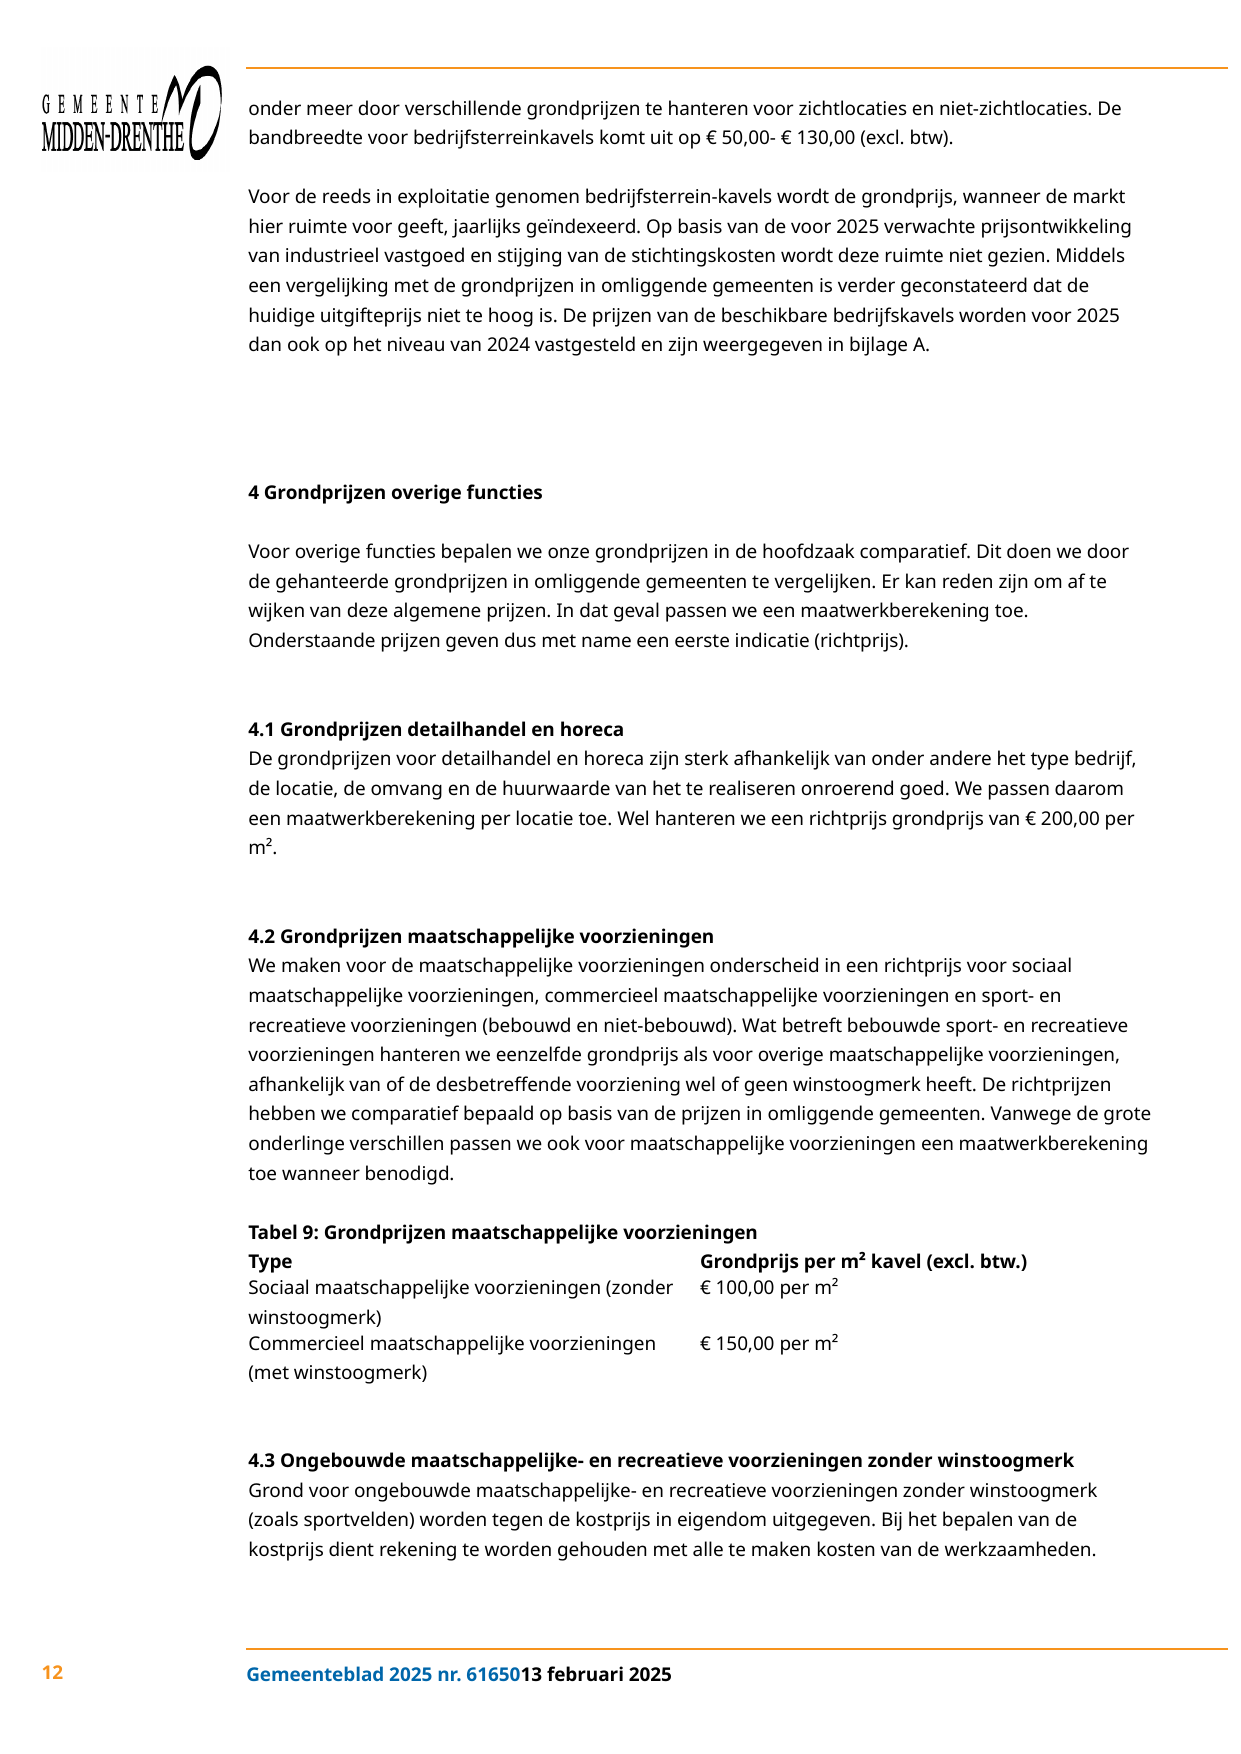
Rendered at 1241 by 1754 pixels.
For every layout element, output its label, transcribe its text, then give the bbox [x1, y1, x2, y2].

table_cell € 100,00 per m² [700, 1274, 1152, 1330]
table_cell Commercieel maatschappelijke voorzieningen (met winstoogmerk) [248, 1330, 700, 1385]
table_cell Sociaal maatschappelijke voorzieningen (zonder winstoogmerk) [248, 1274, 700, 1330]
table_header Grondprijs per m² kavel (excl. btw.) [700, 1249, 1152, 1274]
text Tabel 9: Grondprijzen maatschappelijke voorzieningen [248, 1219, 1152, 1245]
text 4.3 Ongebouwde maatschappelijke- en recreatieve voorzieningen zonder winstoogmerk [248, 1447, 1152, 1473]
text Voor overige functies bepalen we onze grondprijzen in de hoofdzaak comparatief. Dit doen we door de gehanteerde grondprijzen in omliggende gemeenten te vergelijken. Er kan reden zijn om af te wijken van deze algemene prijzen. In dat geval passen we een maatwerkberekening toe. Onderstaande prijzen geven dus met name een eerste indicatie (richtprijs). [248, 538, 1152, 653]
text 4.2 Grondprijzen maatschappelijke voorzieningen [248, 923, 1152, 949]
text De grondprijzen voor detailhandel en horeca zijn sterk afhankelijk van onder andere het type bedrijf, de locatie, de omvang en de huurwaarde van het te realiseren onroerend goed. We passen daarom een maatwerkberekening per locatie toe. Wel hanteren we een richtprijs grondprijs van € 200,00 per m². [248, 746, 1152, 860]
picture [41, 47, 231, 172]
table_cell € 150,00 per m² [700, 1330, 1152, 1385]
text Grond voor ongebouwde maatschappelijke- en recreatieve voorzieningen zonder winstoogmerk (zoals sportvelden) worden tegen de kostprijs in eigendom uitgegeven. Bij het bepalen van de kostprijs dient rekening te worden gehouden met alle te maken kosten van de werkzaamheden. [248, 1477, 1152, 1562]
text 4 Grondprijzen overige functies [248, 479, 1152, 505]
text 4.1 Grondprijzen detailhandel en horeca [248, 716, 1152, 742]
text onder meer door verschillende grondprijzen te hanteren voor zichtlocaties en niet-zichtlocaties. De bandbreedte voor bedrijfsterreinkavels komt uit op € 50,00- € 130,00 (excl. btw). [248, 95, 1152, 150]
text We maken voor de maatschappelijke voorzieningen onderscheid in een richtprijs voor sociaal maatschappelijke voorzieningen, commercieel maatschappelijke voorzieningen en sport- en recreatieve voorzieningen (bebouwd en niet-bebouwd). Wat betreft bebouwde sport- en recreatieve voorzieningen hanteren we eenzelfde grondprijs als voor overige maatschappelijke voorzieningen, afhankelijk van of de desbetreffende voorziening wel of geen winstoogmerk heeft. De richtprijzen hebben we comparatief bepaald op basis van de prijzen in omliggende gemeenten. Vanwege de grote onderlinge verschillen passen we ook voor maatschappelijke voorzieningen een maatwerkberekening toe wanneer benodigd. [248, 953, 1152, 1186]
table_header Type [248, 1249, 700, 1274]
text Voor de reeds in exploitatie genomen bedrijfsterrein-kavels wordt de grondprijs, wanneer de markt hier ruimte voor geeft, jaarlijks geïndexeerd. Op basis van de voor 2025 verwachte prijsontwikkeling van industrieel vastgoed en stijging van de stichtingskosten wordt deze ruimte niet gezien. Middels een vergelijking met de grondprijzen in omliggende gemeenten is verder geconstateerd dat de huidige uitgifteprijs niet te hoog is. De prijzen van de beschikbare bedrijfskavels worden voor 2025 dan ook op het niveau van 2024 vastgesteld en zijn weergegeven in bijlage A. [248, 183, 1152, 357]
